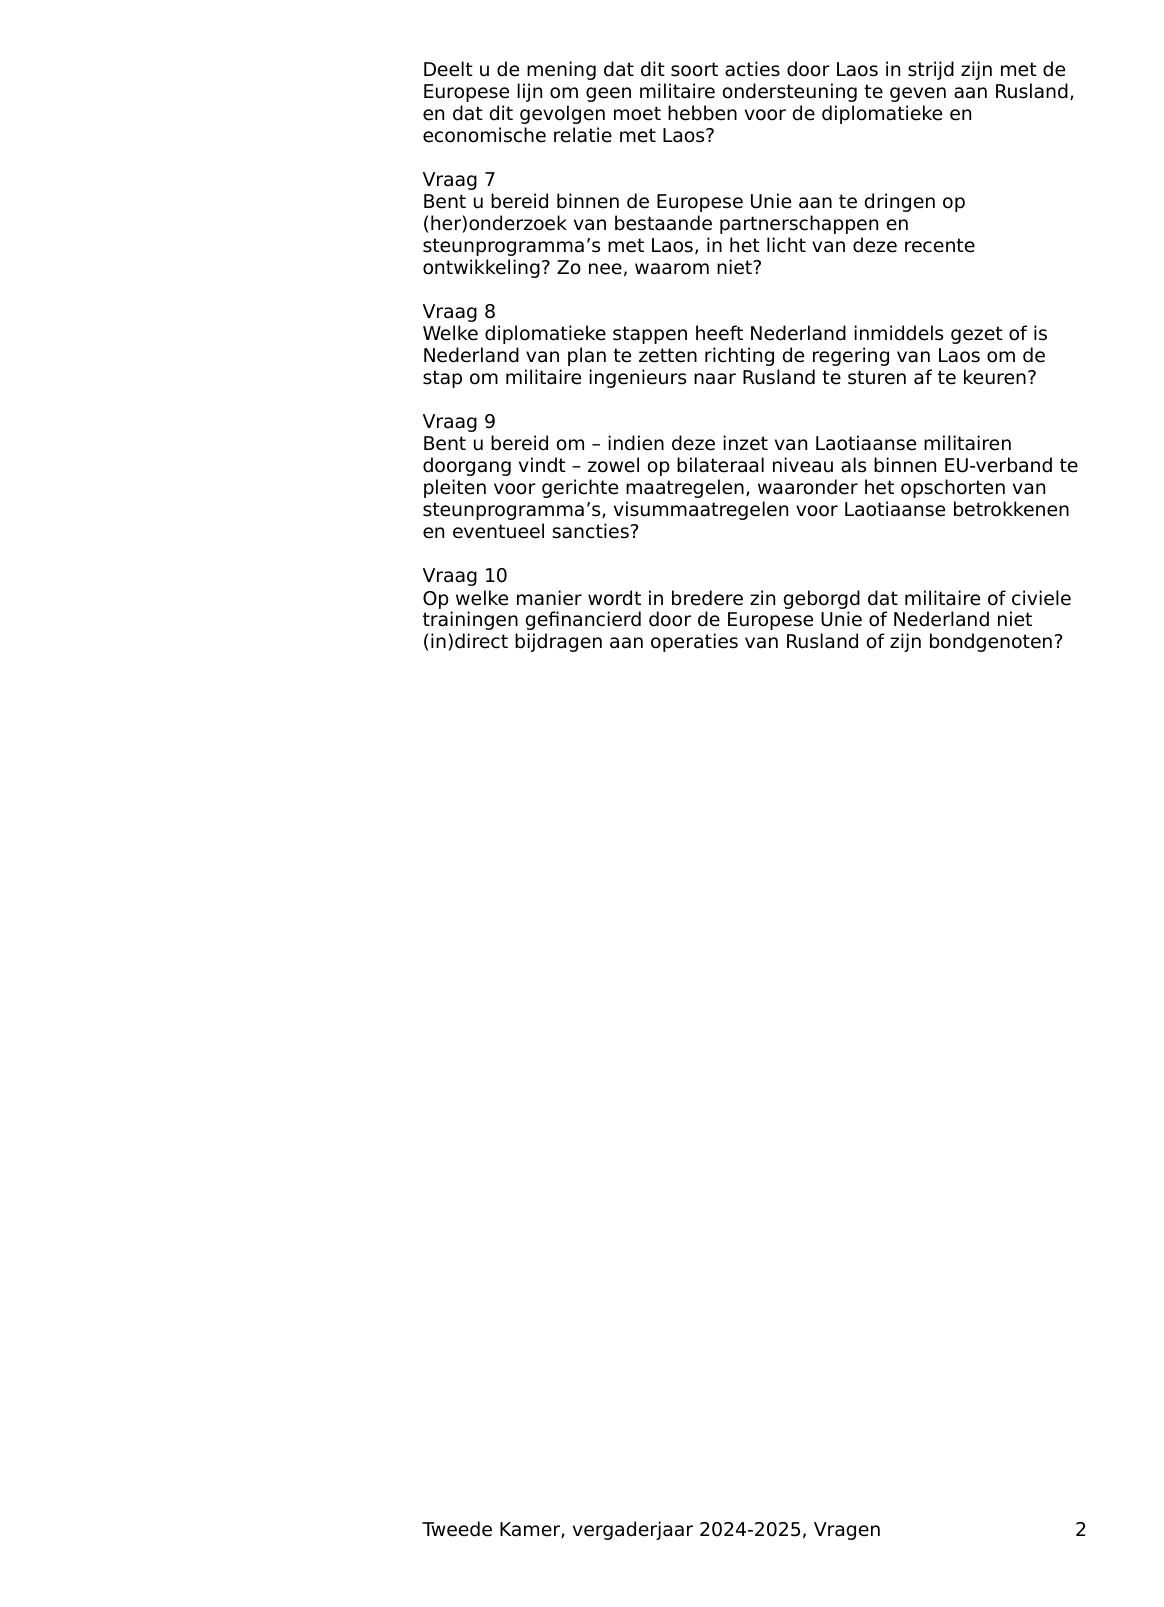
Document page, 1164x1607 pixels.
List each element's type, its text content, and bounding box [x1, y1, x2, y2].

text Vraag 8 [422, 301, 1087, 323]
text Vraag 10 [422, 565, 1087, 587]
text Vraag 7 [422, 169, 1087, 191]
text Bent u bereid binnen de Europese Unie aan te dringen op (her)onderzoek van bestaande partnerschappen en steunprogramma’s met Laos, in het licht van deze recente ontwikkeling? Zo nee, waarom niet? [422, 191, 1087, 279]
text Bent u bereid om – indien deze inzet van Laotiaanse militairen doorgang vindt – zowel op bilateraal niveau als binnen EU-verband te pleiten voor gerichte maatregelen, waaronder het opschorten van steunprogramma’s, visummaatregelen voor Laotiaanse betrokkenen en eventueel sancties? [422, 433, 1087, 543]
text Vraag 9 [422, 411, 1087, 433]
text Deelt u de mening dat dit soort acties door Laos in strijd zijn met de Europese lijn om geen militaire ondersteuning te geven aan Rusland, en dat dit gevolgen moet hebben voor de diplomatieke en economische relatie met Laos? [422, 59, 1087, 147]
text Op welke manier wordt in bredere zin geborgd dat militaire of civiele trainingen gefinancierd door de Europese Unie of Nederland niet (in)direct bijdragen aan operaties van Rusland of zijn bondgenoten? [422, 587, 1087, 653]
text Welke diplomatieke stappen heeft Nederland inmiddels gezet of is Nederland van plan te zetten richting de regering van Laos om de stap om militaire ingenieurs naar Rusland te sturen af te keuren? [422, 323, 1087, 389]
